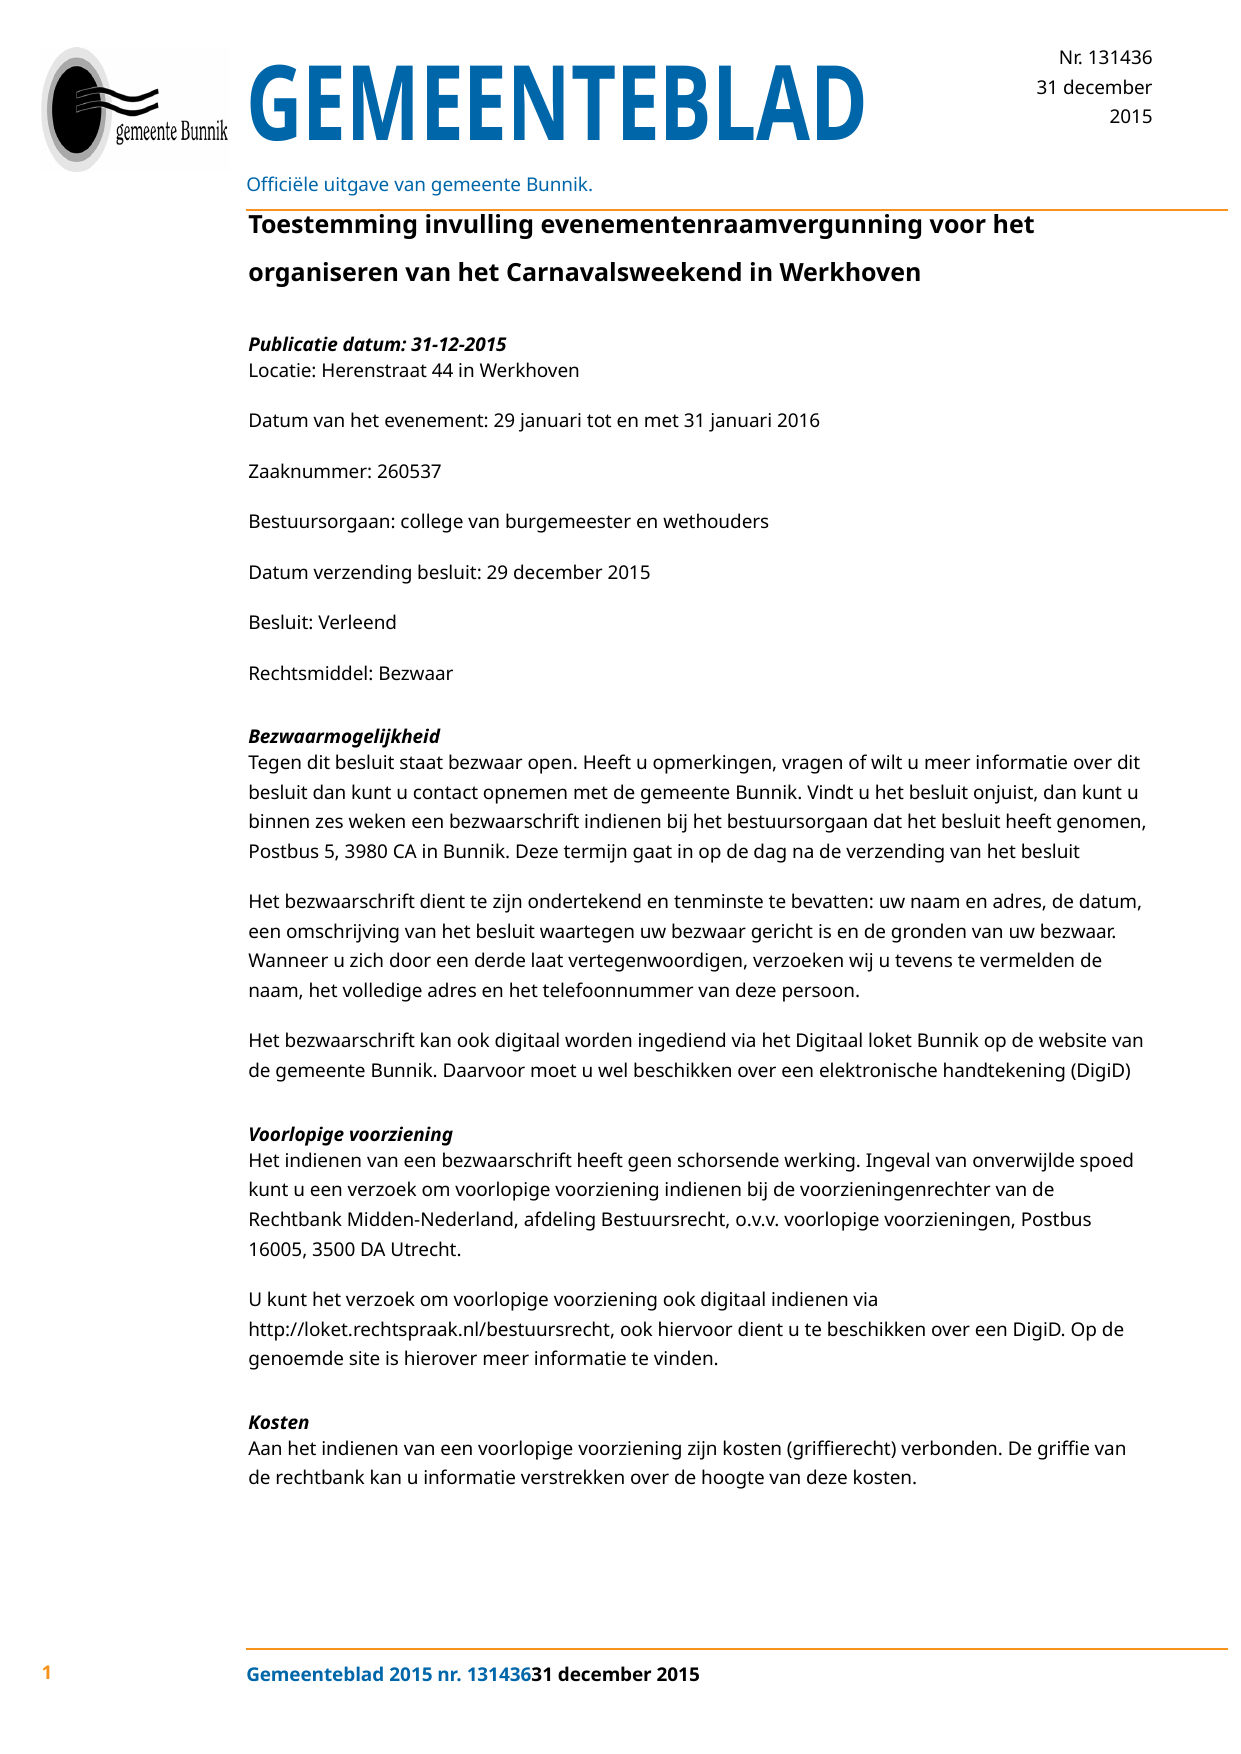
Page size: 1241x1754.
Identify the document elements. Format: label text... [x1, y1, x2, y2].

text U kunt het verzoek om voorlopige voorziening ook digitaal indienen via http://loket.rechtspraak.nl/bestuursrecht, ook hiervoor dient u te beschikken over een DigiD. Op de genoemde site is hierover meer informatie te vinden. [248, 1286, 1152, 1371]
text Toestemming invulling evenementenraamvergunning voor het organiseren van het Carnavalsweekend in Werkhoven [248, 211, 1152, 288]
text Kosten [248, 1409, 1152, 1435]
text Het indienen van een bezwaarschrift heeft geen schorsende werking. Ingeval van onverwijlde spoed kunt u een verzoek om voorlopige voorziening indienen bij de voorzieningenrechter van de Rechtbank Midden-Nederland, afdeling Bestuursrecht, o.v.v. voorlopige voorzieningen, Postbus 16005, 3500 DA Utrecht. [248, 1147, 1152, 1261]
text Aan het indienen van een voorlopige voorziening zijn kosten (griffierecht) verbonden. De griffie van de rechtbank kan u informatie verstrekken over de hoogte van deze kosten. [248, 1435, 1152, 1490]
text Het bezwaarschrift kan ook digitaal worden ingediend via het Digitaal loket Bunnik op de website van de gemeente Bunnik. Daarvoor moet u wel beschikken over een elektronische handtekening (DigiD) [248, 1028, 1152, 1083]
text Bestuursorgaan: college van burgemeester en wethouders [248, 508, 1152, 534]
text Rechtsmiddel: Bezwaar [248, 660, 1152, 685]
text Datum van het evenement: 29 januari tot en met 31 januari 2016 [248, 408, 1152, 433]
text Het bezwaarschrift dient te zijn ondertekend en tenminste te bevatten: uw naam en adres, de datum, een omschrijving van het besluit waartegen uw bezwaar gericht is en de gronden van uw bezwaar. Wanneer u zich door een derde laat vertegenwoordigen, verzoeken wij u tevens te vermelden de naam, het volledige adres en het telefoonnummer van deze persoon. [248, 888, 1152, 1003]
text Tegen dit besluit staat bezwaar open. Heeft u opmerkingen, vragen of wilt u meer informatie over dit besluit dan kunt u contact opnemen met de gemeente Bunnik. Vindt u het besluit onjuist, dan kunt u binnen zes weken een bezwaarschrift indienen bij het bestuursorgaan dat het besluit heeft genomen, Postbus 5, 3980 CA in Bunnik. Deze termijn gaat in op de dag na de verzending van het besluit [248, 749, 1152, 864]
text Voorlopige voorziening [248, 1121, 1152, 1147]
text Bezwaarmogelijkheid [248, 724, 1152, 749]
text Locatie: Herenstraat 44 in Werkhoven [248, 357, 1152, 383]
text Datum verzending besluit: 29 december 2015 [248, 559, 1152, 584]
text Publicatie datum: 31-12-2015 [248, 331, 1152, 357]
picture [41, 47, 231, 172]
text Zaaknummer: 260537 [248, 458, 1152, 484]
text Besluit: Verleend [248, 609, 1152, 635]
